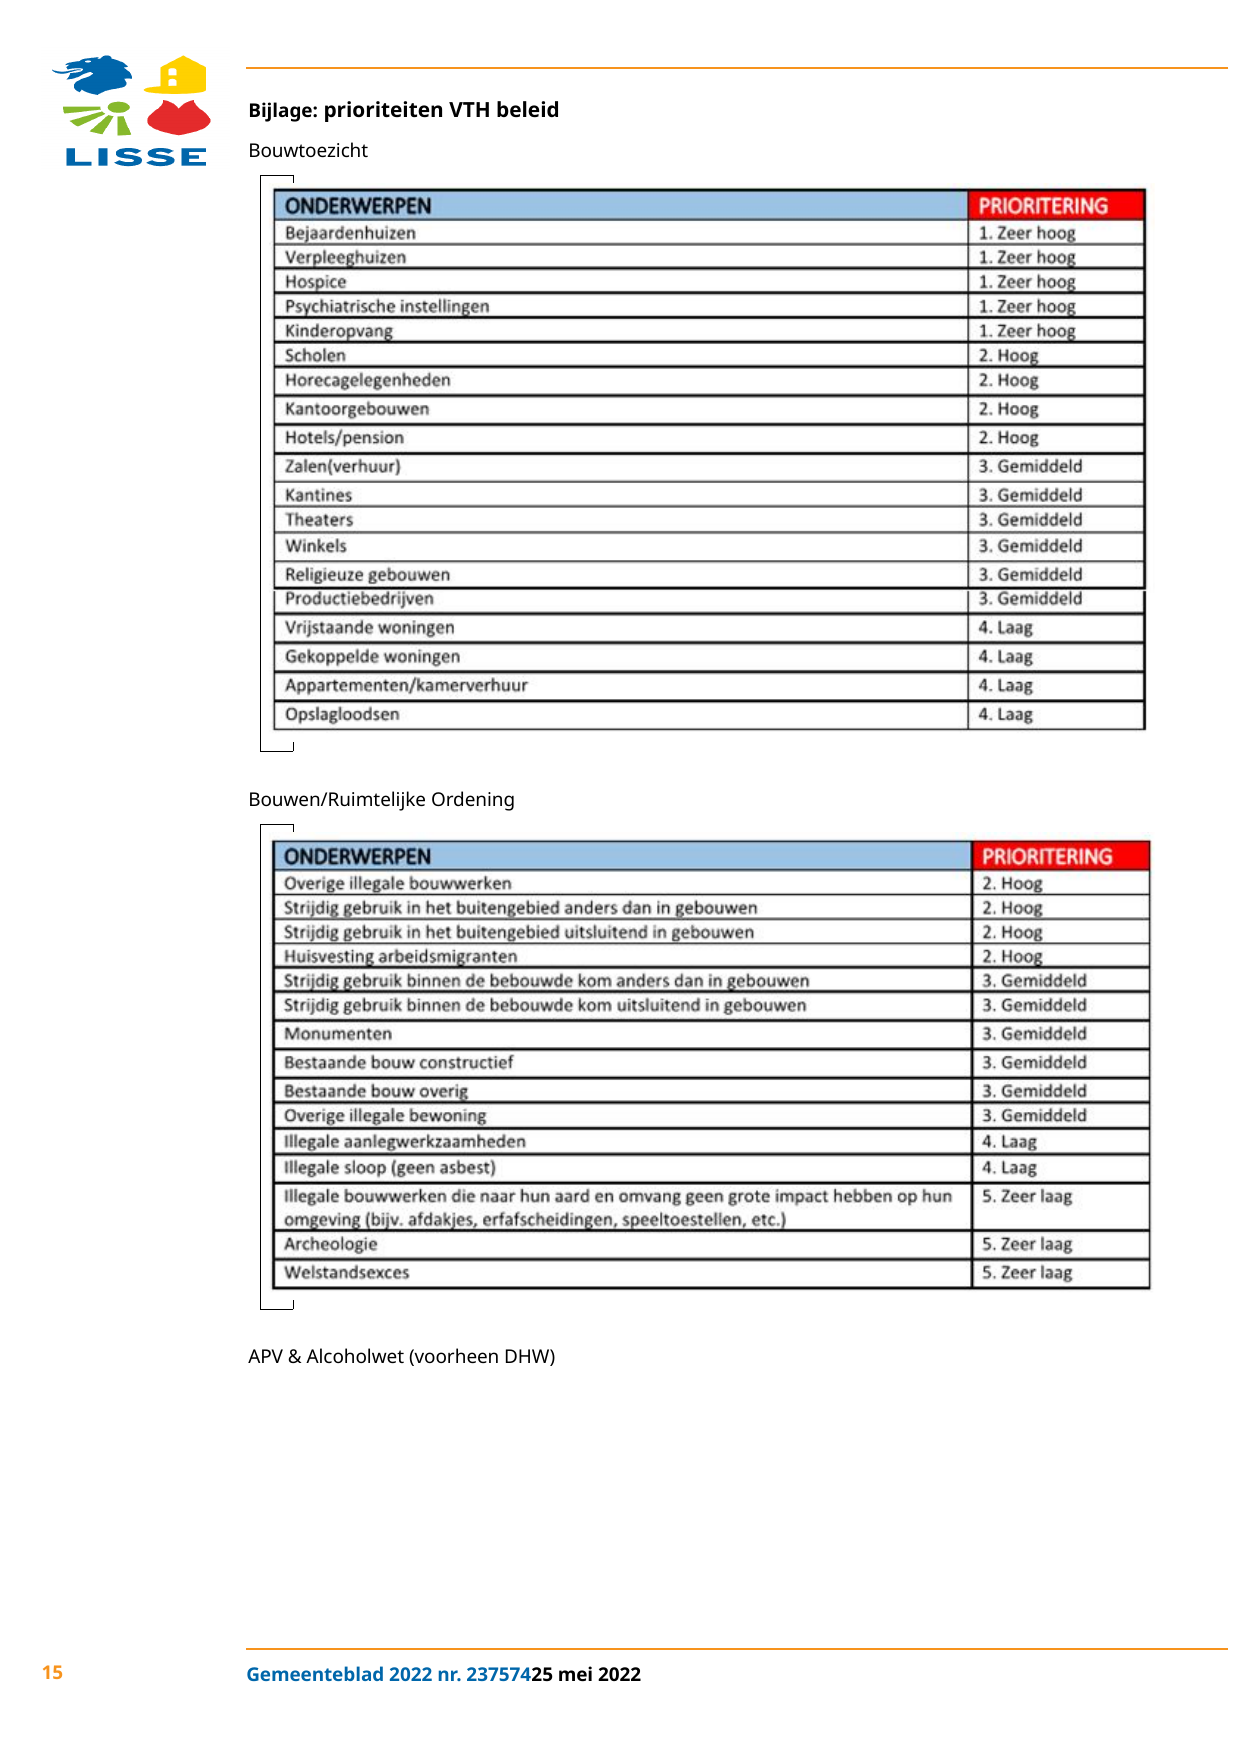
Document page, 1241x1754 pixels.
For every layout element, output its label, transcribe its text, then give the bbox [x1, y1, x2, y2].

picture [268, 832, 1155, 1300]
text Bouwtoezicht [248, 137, 1152, 163]
text APV & Alcoholwet (voorheen DHW) [248, 1343, 1152, 1369]
picture [41, 47, 231, 172]
picture [268, 183, 1155, 742]
text Bouwen/Ruimtelijke Ordening [248, 786, 1152, 812]
text Bijlage: prioriteiten VTH beleid [248, 95, 1152, 123]
